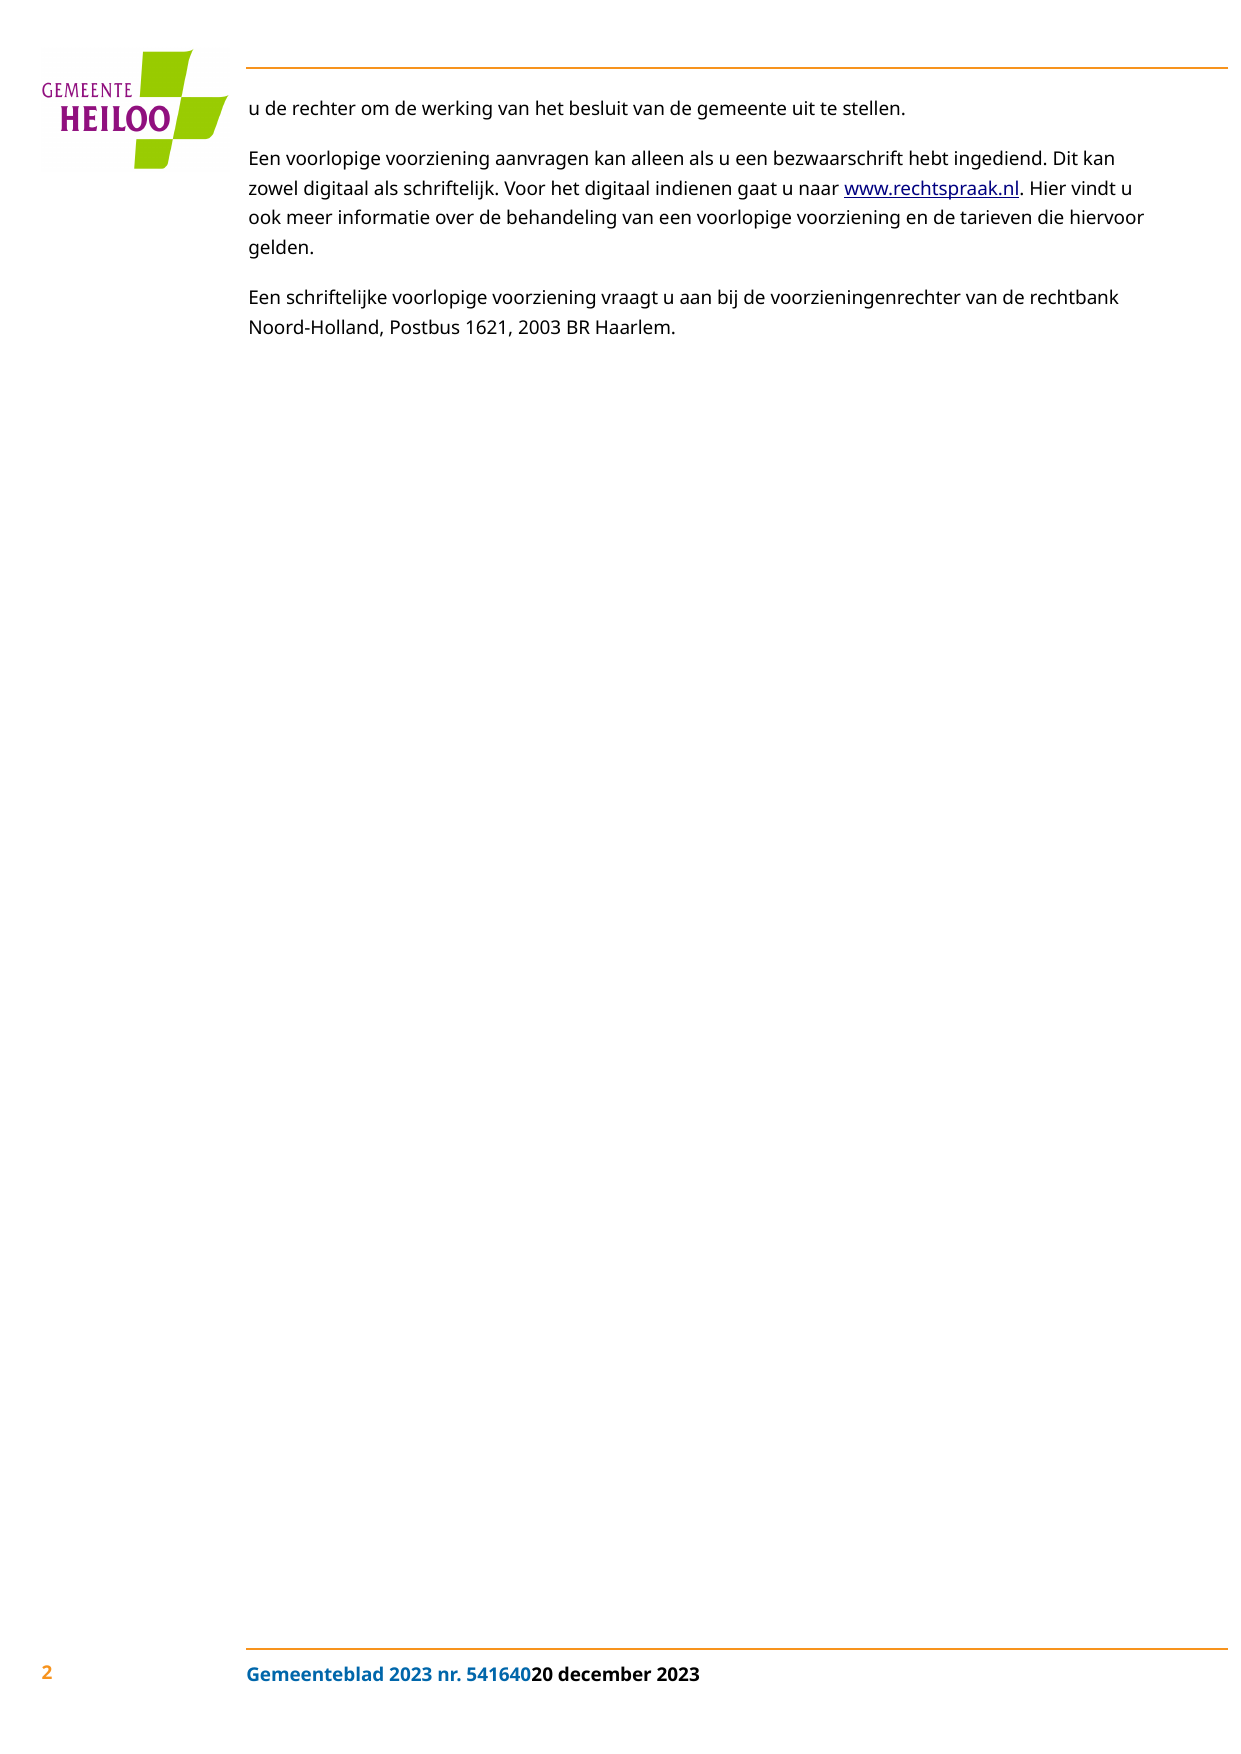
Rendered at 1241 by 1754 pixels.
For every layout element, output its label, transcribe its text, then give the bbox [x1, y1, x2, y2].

text Een voorlopige voorziening aanvragen kan alleen als u een bezwaarschrift hebt ingediend. Dit kan zowel digitaal als schriftelijk. Voor het digitaal indienen gaat u naar www.rechtspraak.nl. Hier vindt u ook meer informatie over de behandeling van een voorlopige voorziening en de tarieven die hiervoor gelden. [248, 145, 1152, 260]
text Een schriftelijke voorlopige voorziening vraagt u aan bij de voorzieningenrechter van de rechtbank Noord-Holland, Postbus 1621, 2003 BR Haarlem. [248, 284, 1152, 340]
text u de rechter om de werking van het besluit van de gemeente uit te stellen. [248, 95, 1152, 121]
picture [41, 47, 231, 172]
